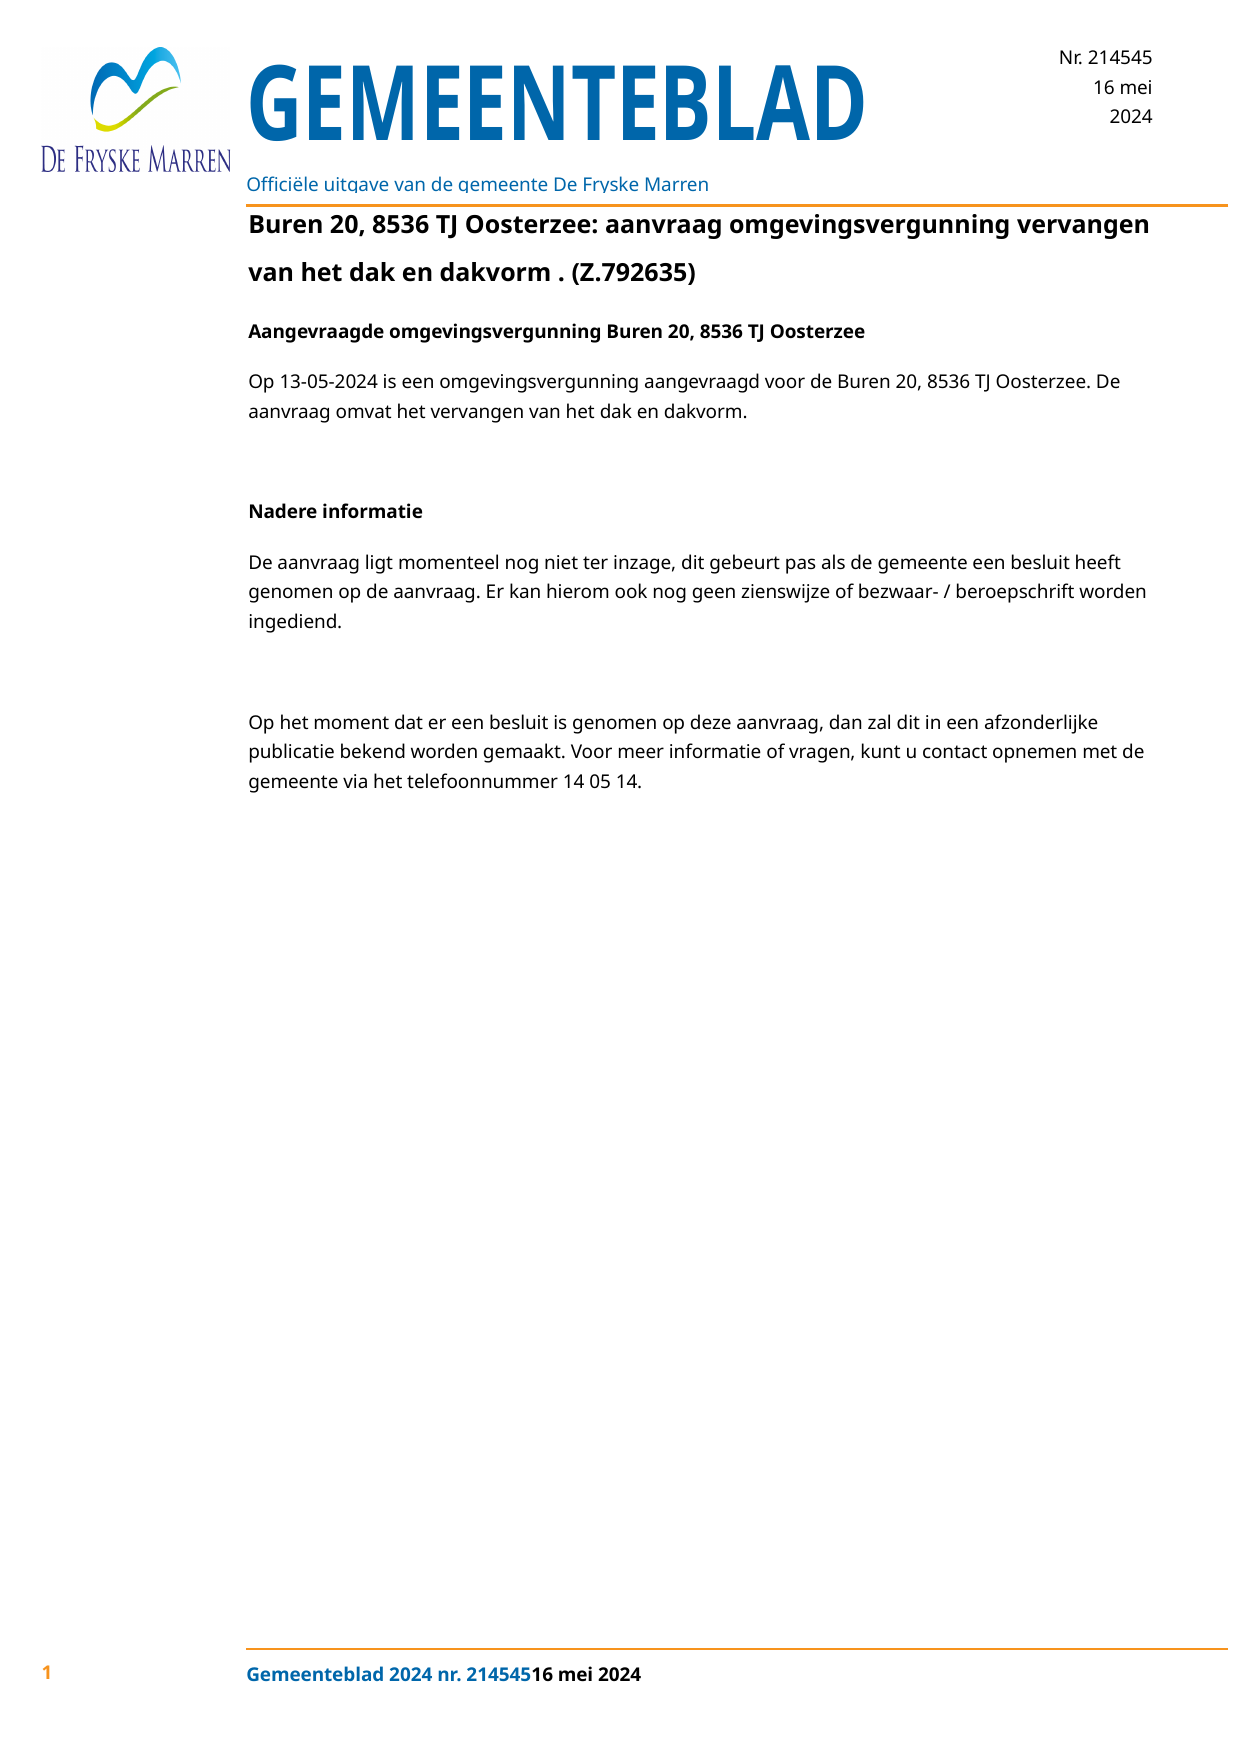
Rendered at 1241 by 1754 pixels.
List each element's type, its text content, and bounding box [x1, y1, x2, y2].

picture [41, 47, 231, 172]
text Aangevraagde omgevingsvergunning Buren 20, 8536 TJ Oosterzee [248, 318, 1152, 344]
text Op het moment dat er een besluit is genomen op deze aanvraag, dan zal dit in een afzonderlijke publicatie bekend worden gemaakt. Voor meer informatie of vragen, kunt u contact opnemen met de gemeente via het telefoonnummer 14 05 14. [248, 709, 1152, 794]
text Op 13-05-2024 is een omgevingsvergunning aangevraagd voor de Buren 20, 8536 TJ Oosterzee. De aanvraag omvat het vervangen van het dak en dakvorm. [248, 368, 1152, 424]
text Buren 20, 8536 TJ Oosterzee: aanvraag omgevingsvergunning vervangen van het dak en dakvorm . (Z.792635) [248, 207, 1152, 288]
text Nadere informatie [248, 499, 1152, 524]
text De aanvraag ligt momenteel nog niet ter inzage, dit gebeurt pas als de gemeente een besluit heeft genomen op de aanvraag. Er kan hierom ook nog geen zienswijze of bezwaar- / beroepschrift worden ingediend. [248, 549, 1152, 634]
